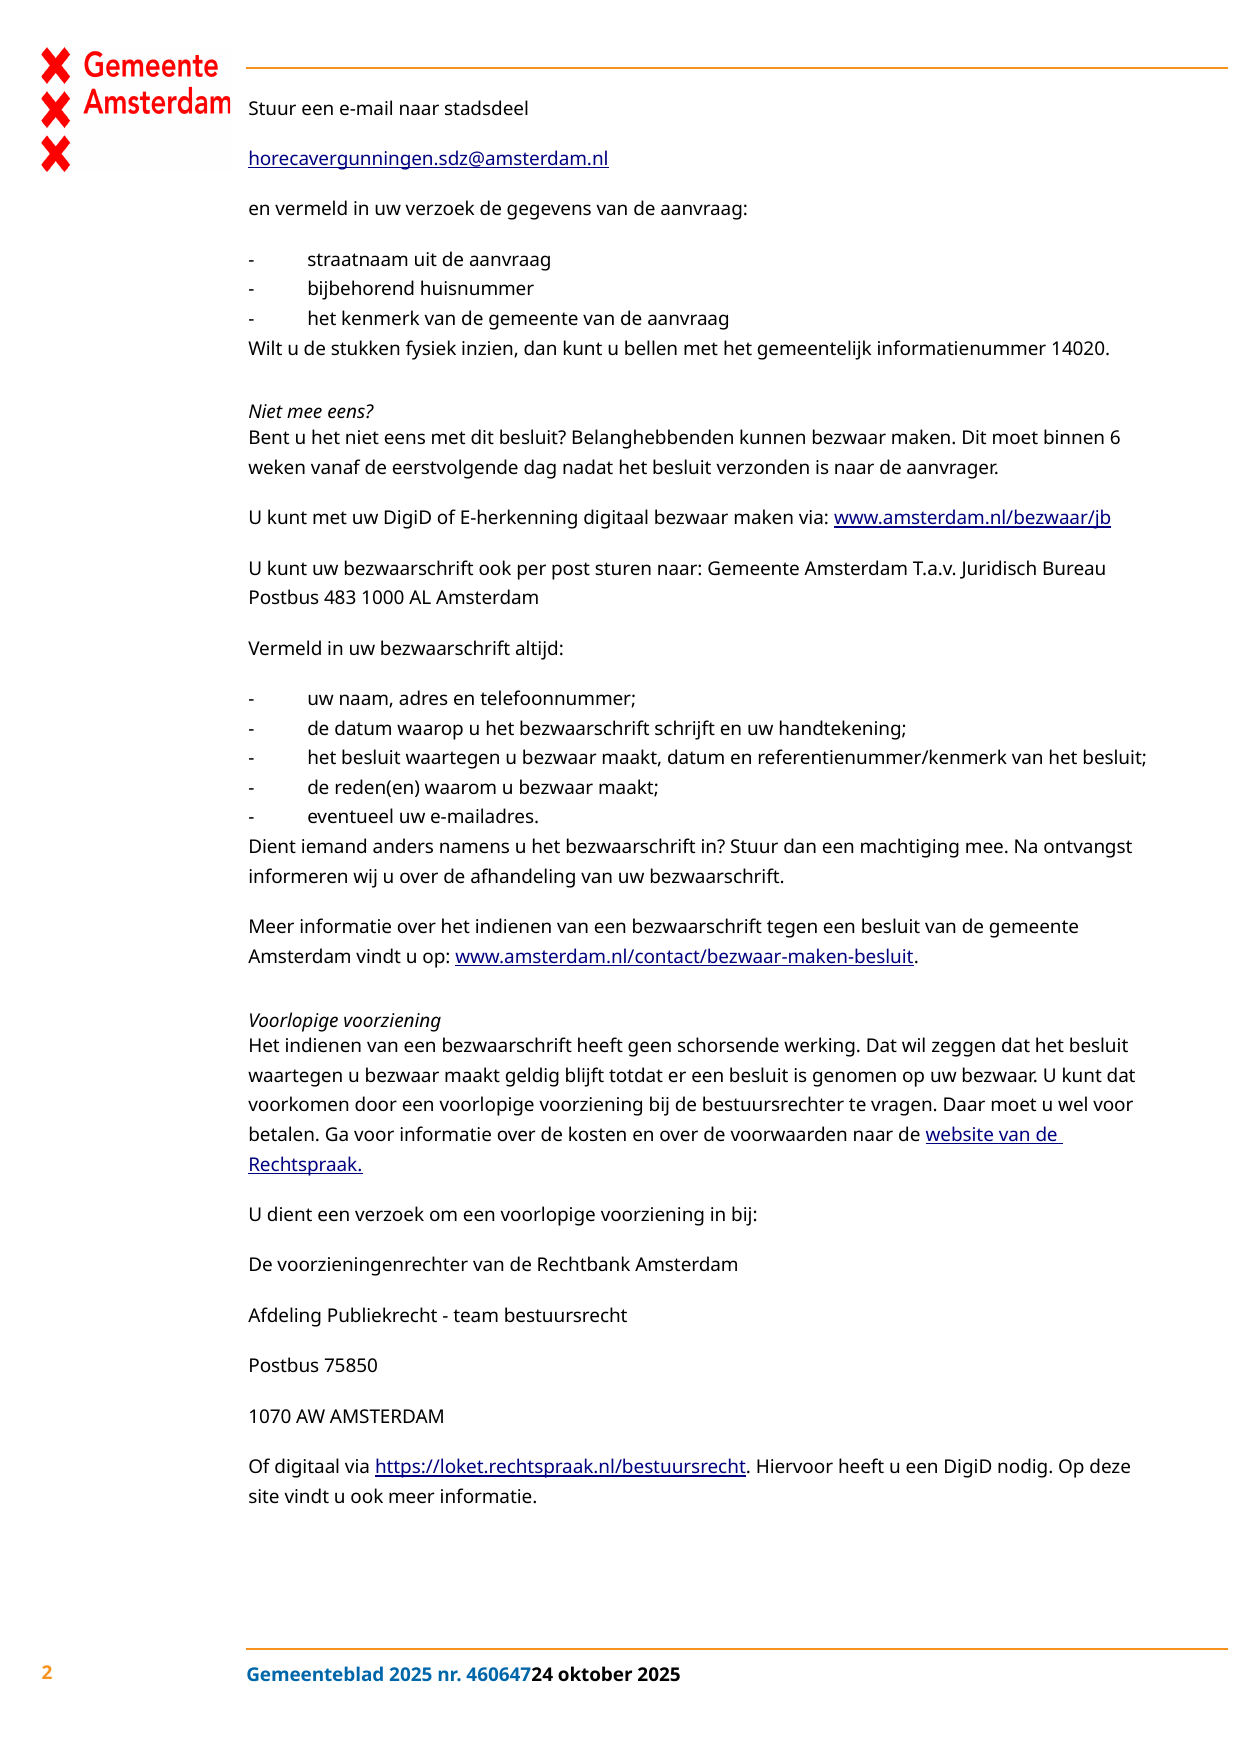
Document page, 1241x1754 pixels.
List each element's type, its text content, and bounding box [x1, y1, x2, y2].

text en vermeld in uw verzoek de gegevens van de aanvraag: [248, 196, 1152, 221]
text Of digitaal via https://loket.rechtspraak.nl/bestuursrecht. Hiervoor heeft u een DigiD nodig. Op deze site vindt u ook meer informatie. [248, 1453, 1152, 1509]
text Afdeling Publiekrecht - team bestuursrecht [248, 1302, 1152, 1328]
list straatnaam uit de aanvraag [248, 246, 1152, 272]
text Niet mee eens? [248, 399, 1152, 424]
picture [41, 47, 231, 172]
list bijbehorend huisnummer [248, 276, 1152, 301]
list uw naam, adres en telefoonnummer; [248, 685, 1152, 711]
list eventueel uw e-mailadres. [248, 804, 1152, 829]
text De voorzieningenrechter van de Rechtbank Amsterdam [248, 1252, 1152, 1277]
text U kunt met uw DigiD of E-herkenning digitaal bezwaar maken via: www.amsterdam.nl/bezwaar/jb [248, 504, 1152, 530]
text 1070 AW AMSTERDAM [248, 1403, 1152, 1429]
list de reden(en) waarom u bezwaar maakt; [248, 774, 1152, 800]
text Meer informatie over het indienen van een bezwaarschrift tegen een besluit van de gemeente Amsterdam vindt u op: www.amsterdam.nl/contact/bezwaar-maken-besluit. [248, 913, 1152, 968]
text Voorlopige voorziening [248, 1007, 1152, 1032]
list het besluit waartegen u bezwaar maakt, datum en referentienummer/kenmerk van het besluit; [248, 744, 1152, 770]
text U kunt uw bezwaarschrift ook per post sturen naar: Gemeente Amsterdam T.a.v. Juridisch Bureau Postbus 483 1000 AL Amsterdam [248, 555, 1152, 610]
text Wilt u de stukken fysiek inzien, dan kunt u bellen met het gemeentelijk informatienummer 14020. [248, 335, 1152, 361]
text Postbus 75850 [248, 1352, 1152, 1378]
text U dient een verzoek om een voorlopige voorziening in bij: [248, 1201, 1152, 1227]
text Stuur een e-mail naar stadsdeel [248, 95, 1152, 121]
text Bent u het niet eens met dit besluit? Belanghebbenden kunnen bezwaar maken. Dit moet binnen 6 weken vanaf de eerstvolgende dag nadat het besluit verzonden is naar de aanvrager. [248, 424, 1152, 480]
text horecavergunningen.sdz@amsterdam.nl [248, 145, 1152, 171]
text Vermeld in uw bezwaarschrift altijd: [248, 635, 1152, 661]
list de datum waarop u het bezwaarschrift schrijft en uw handtekening; [248, 715, 1152, 741]
text Dient iemand anders namens u het bezwaarschrift in? Stuur dan een machtiging mee. Na ontvangst informeren wij u over de afhandeling van uw bezwaarschrift. [248, 833, 1152, 888]
list het kenmerk van de gemeente van de aanvraag [248, 305, 1152, 331]
text Het indienen van een bezwaarschrift heeft geen schorsende werking. Dat wil zeggen dat het besluit waartegen u bezwaar maakt geldig blijft totdat er een besluit is genomen op uw bezwaar. U kunt dat voorkomen door een voorlopige voorziening bij de bestuursrechter te vragen. Daar moet u wel voor betalen. Ga voor informatie over de kosten en over de voorwaarden naar de website van de Rechtspraak. [248, 1032, 1152, 1177]
